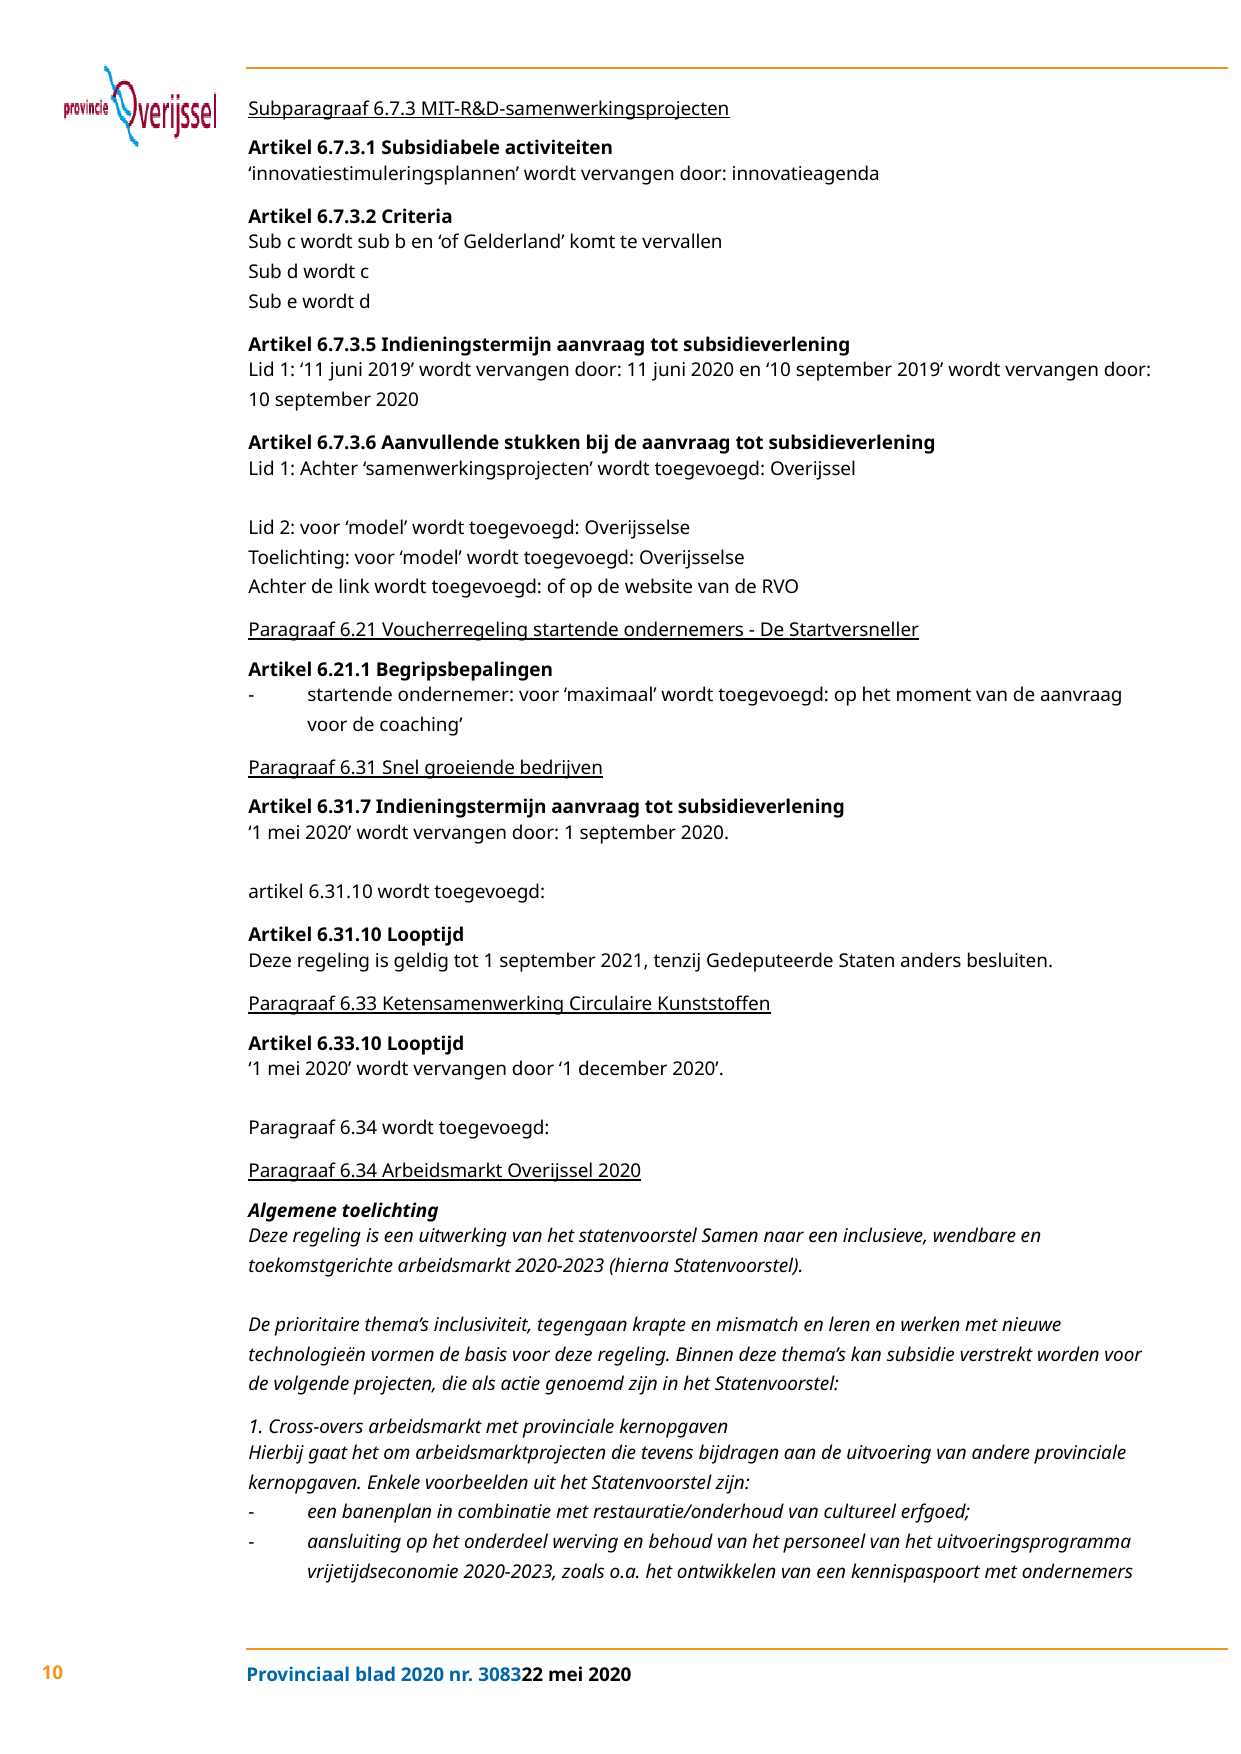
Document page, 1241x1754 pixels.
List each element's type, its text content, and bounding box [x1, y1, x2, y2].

list een banenplan in combinatie met restauratie/onderhoud van cultureel erfgoed; [248, 1499, 1152, 1524]
text Paragraaf 6.34 wordt toegevoegd: [248, 1114, 1152, 1140]
text Paragraaf 6.31 Snel groeiende bedrijven [248, 754, 1152, 780]
picture [41, 47, 231, 172]
text Sub d wordt c [248, 258, 1152, 284]
text Artikel 6.7.3.5 Indieningstermijn aanvraag tot subsidieverlening [248, 331, 1152, 357]
text Hierbij gaat het om arbeidsmarktprojecten die tevens bijdragen aan de uitvoering van andere provinciale kernopgaven. Enkele voorbeelden uit het Statenvoorstel zijn: [248, 1439, 1152, 1495]
text Lid 1: Achter ‘samenwerkingsprojecten’ wordt toegevoegd: Overijssel [248, 455, 1152, 481]
text Sub e wordt d [248, 288, 1152, 313]
text Lid 1: ‘11 juni 2019’ wordt vervangen door: 11 juni 2020 en ‘10 september 2019’ wordt vervangen door: 10 september 2020 [248, 357, 1152, 412]
text Artikel 6.7.3.2 Criteria [248, 203, 1152, 229]
text Deze regeling is geldig tot 1 september 2021, tenzij Gedeputeerde Staten anders besluiten. [248, 947, 1152, 973]
text Toelichting: voor ‘model’ wordt toegevoegd: Overijsselse [248, 544, 1152, 569]
text Paragraaf 6.34 Arbeidsmarkt Overijssel 2020 [248, 1158, 1152, 1183]
text Artikel 6.21.1 Begripsbepalingen [248, 656, 1152, 682]
text Sub c wordt sub b en ‘of Gelderland’ komt te vervallen [248, 229, 1152, 254]
text Subparagraaf 6.7.3 MIT-R&D-samenwerkingsprojecten [248, 95, 1152, 121]
list startende ondernemer: voor ‘maximaal’ wordt toegevoegd: op het moment van de aanvraag voor de coaching’ [248, 682, 1152, 737]
text Artikel 6.7.3.1 Subsidiabele activiteiten [248, 134, 1152, 160]
text De prioritaire thema’s inclusiviteit, tegengaan krapte en mismatch en leren en werken met nieuwe technologieën vormen de basis voor deze regeling. Binnen deze thema’s kan subsidie verstrekt worden voor de volgende projecten, die als actie genoemd zijn in het Statenvoorstel: [248, 1311, 1152, 1396]
text Artikel 6.7.3.6 Aanvullende stukken bij de aanvraag tot subsidieverlening [248, 429, 1152, 455]
text Deze regeling is een uitwerking van het statenvoorstel Samen naar een inclusieve, wendbare en toekomstgerichte arbeidsmarkt 2020-2023 (hierna Statenvoorstel). [248, 1223, 1152, 1278]
list aansluiting op het onderdeel werving en behoud van het personeel van het uitvoeringsprogramma vrijetijdseconomie 2020-2023, zoals o.a. het ontwikkelen van een kennispaspoort met ondernemers [248, 1528, 1152, 1583]
text 1. Cross-overs arbeidsmarkt met provinciale kernopgaven [248, 1414, 1152, 1439]
text Algemene toelichting [248, 1197, 1152, 1223]
text Artikel 6.31.10 Looptijd [248, 922, 1152, 947]
text Paragraaf 6.21 Voucherregeling startende ondernemers - De Startversneller [248, 617, 1152, 642]
text Achter de link wordt toegevoegd: of op de website van de RVO [248, 573, 1152, 599]
text artikel 6.31.10 wordt toegevoegd: [248, 878, 1152, 904]
text ‘innovatiestimuleringsplannen’ wordt vervangen door: innovatieagenda [248, 160, 1152, 186]
text ‘1 mei 2020’ wordt vervangen door: 1 september 2020. [248, 819, 1152, 845]
text ‘1 mei 2020’ wordt vervangen door ‘1 december 2020’. [248, 1055, 1152, 1081]
text Lid 2: voor ‘model’ wordt toegevoegd: Overijsselse [248, 514, 1152, 540]
text Artikel 6.31.7 Indieningstermijn aanvraag tot subsidieverlening [248, 793, 1152, 819]
text Paragraaf 6.33 Ketensamenwerking Circulaire Kunststoffen [248, 990, 1152, 1016]
text Artikel 6.33.10 Looptijd [248, 1030, 1152, 1055]
